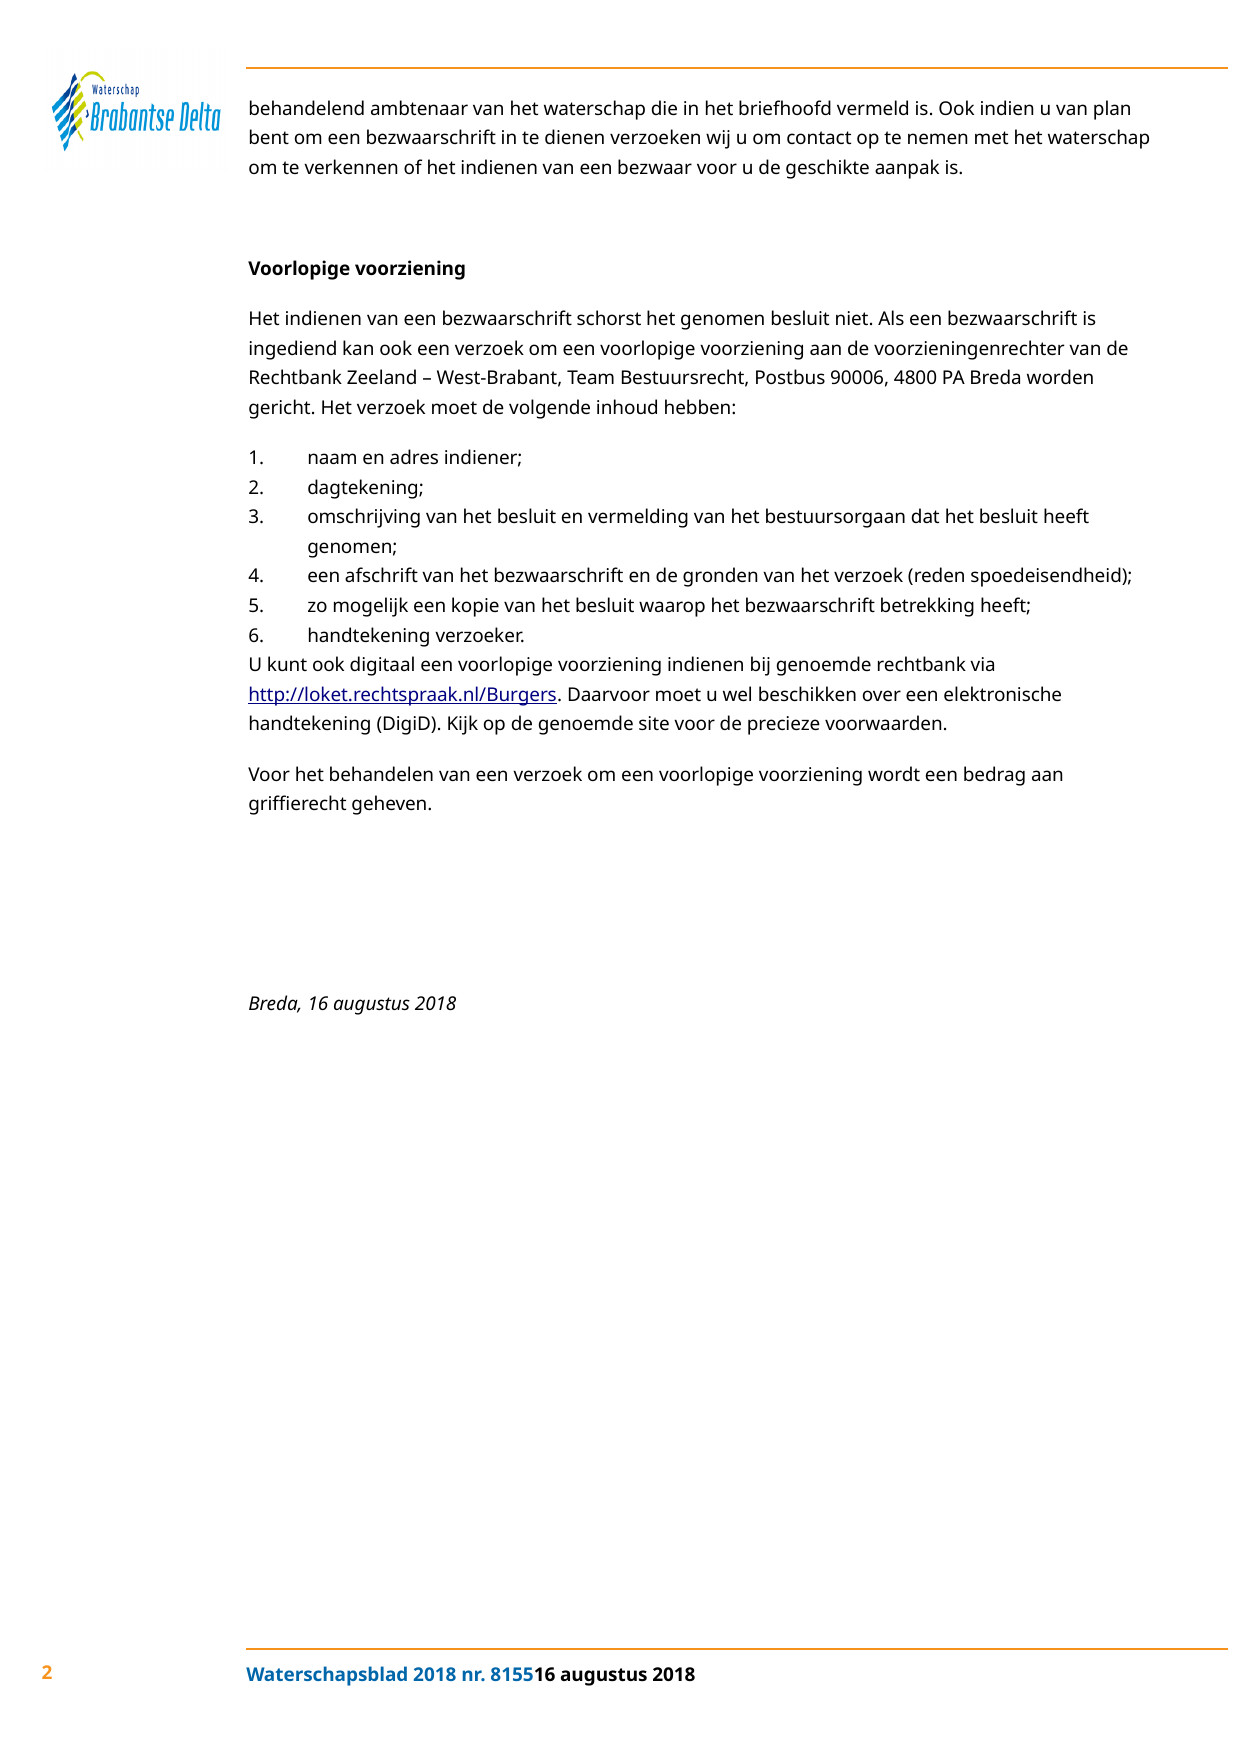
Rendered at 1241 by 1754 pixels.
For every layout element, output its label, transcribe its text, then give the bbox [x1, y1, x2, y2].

text Breda, 16 augustus 2018 [248, 990, 1152, 1015]
text behandelend ambtenaar van het waterschap die in het briefhoofd vermeld is. Ook indien u van plan bent om een bezwaarschrift in te dienen verzoeken wij u om contact op te nemen met het waterschap om te verkennen of het indienen van een bezwaar voor u de geschikte aanpak is. [248, 95, 1152, 180]
list naam en adres indiener; [248, 444, 1152, 470]
text Voorlopige voorziening [248, 255, 1152, 281]
list dagtekening; [248, 474, 1152, 500]
text Het indienen van een bezwaarschrift schorst het genomen besluit niet. Als een bezwaarschrift is ingediend kan ook een verzoek om een voorlopige voorziening aan de voorzieningenrechter van de Rechtbank Zeeland – West-Brabant, Team Bestuursrecht, Postbus 90006, 4800 PA Breda worden gericht. Het verzoek moet de volgende inhoud hebben: [248, 305, 1152, 420]
list omschrijving van het besluit en vermelding van het bestuursorgaan dat het besluit heeft genomen; [248, 503, 1152, 559]
list een afschrift van het bezwaarschrift en de gronden van het verzoek (reden spoedeisendheid); [248, 563, 1152, 588]
text U kunt ook digitaal een voorlopige voorziening indienen bij genoemde rechtbank via http://loket.rechtspraak.nl/Burgers. Daarvoor moet u wel beschikken over een elektronische handtekening (DigiD). Kijk op de genoemde site voor de precieze voorwaarden. [248, 651, 1152, 736]
text Voor het behandelen van een verzoek om een voorlopige voorziening wordt een bedrag aan griffierecht geheven. [248, 761, 1152, 816]
list zo mogelijk een kopie van het besluit waarop het bezwaarschrift betrekking heeft; [248, 592, 1152, 618]
picture [41, 47, 231, 172]
list handtekening verzoeker. [248, 622, 1152, 648]
